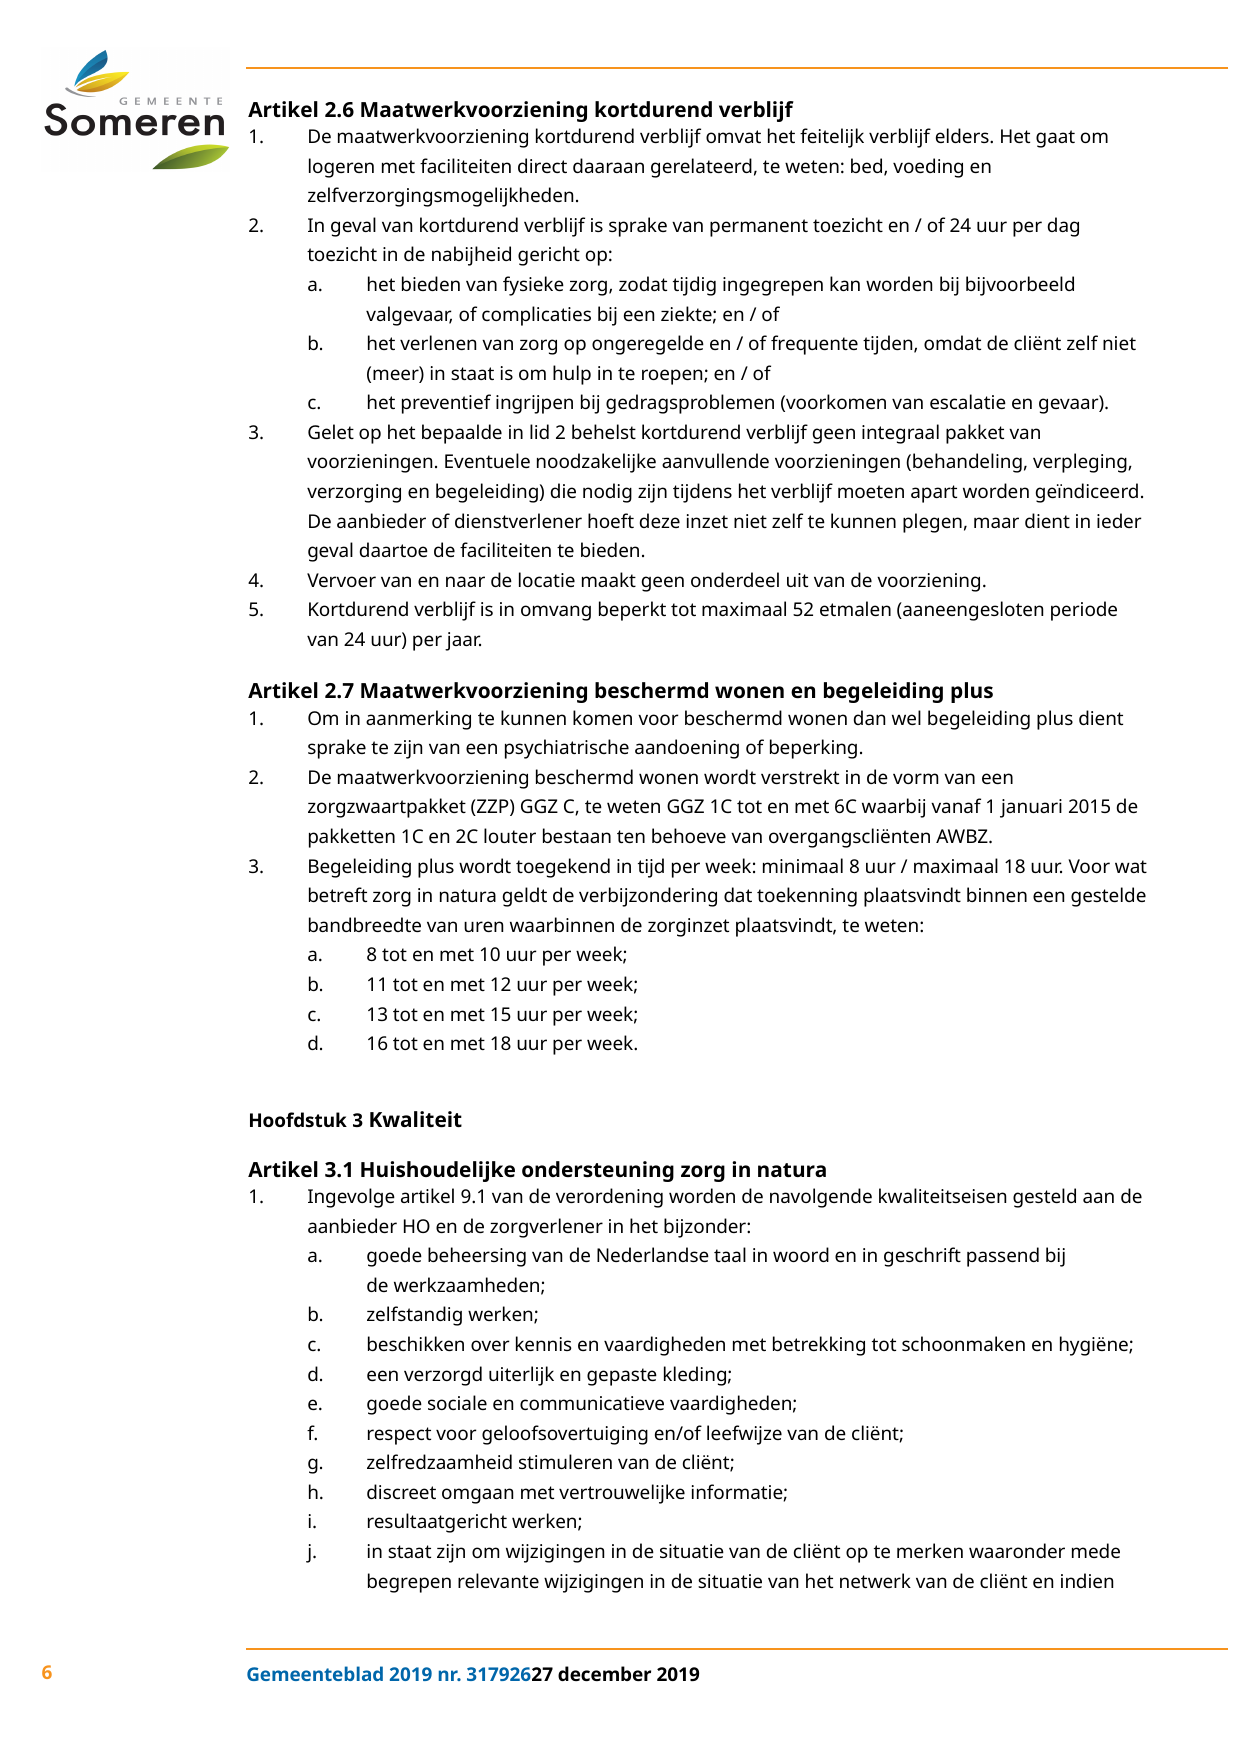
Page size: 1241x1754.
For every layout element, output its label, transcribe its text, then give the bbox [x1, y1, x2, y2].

text Artikel 3.1 Huishoudelijke ondersteuning zorg in natura [248, 1155, 1152, 1183]
list Ingevolge artikel 9.1 van de verordening worden de navolgende kwaliteitseisen gesteld aan de aanbieder HO en de zorgverlener in het bijzonder: [248, 1183, 1152, 1239]
text Hoofdstuk 3 Kwaliteit [248, 1106, 1152, 1134]
list beschikken over kennis en vaardigheden met betrekking tot schoonmaken en hygiëne; [307, 1331, 1152, 1357]
list respect voor geloofsovertuiging en/of leefwijze van de cliënt; [307, 1420, 1152, 1446]
list De maatwerkvoorziening beschermd wonen wordt verstrekt in de vorm van een zorgzwaartpakket (ZZP) GGZ C, te weten GGZ 1C tot en met 6C waarbij vanaf 1 januari 2015 de pakketten 1C en 2C louter bestaan ten behoeve van overgangscliënten AWBZ. [248, 764, 1152, 849]
list discreet omgaan met vertrouwelijke informatie; [307, 1479, 1152, 1505]
list het preventief ingrijpen bij gedragsproblemen (voorkomen van escalatie en gevaar). [307, 389, 1152, 415]
list Vervoer van en naar de locatie maakt geen onderdeel uit van de voorziening. [248, 567, 1152, 593]
list 8 tot en met 10 uur per week; [307, 942, 1152, 967]
text Artikel 2.7 Maatwerkvoorziening beschermd wonen en begeleiding plus [248, 677, 1152, 705]
list Begeleiding plus wordt toegekend in tijd per week: minimaal 8 uur / maximaal 18 uur. Voor wat betreft zorg in natura geldt de verbijzondering dat toekenning plaatsvindt binnen een gestelde bandbreedte van uren waarbinnen de zorginzet plaatsvindt, te weten: [248, 853, 1152, 938]
list een verzorgd uiterlijk en gepaste kleding; [307, 1361, 1152, 1387]
list Gelet op het bepaalde in lid 2 behelst kortdurend verblijf geen integraal pakket van voorzieningen. Eventuele noodzakelijke aanvullende voorzieningen (behandeling, verpleging, verzorging en begeleiding) die nodig zijn tijdens het verblijf moeten apart worden geïndiceerd. De aanbieder of dienstverlener hoeft deze inzet niet zelf te kunnen plegen, maar dient in ieder geval daartoe de faciliteiten te bieden. [248, 419, 1152, 563]
list zelfredzaamheid stimuleren van de cliënt; [307, 1449, 1152, 1475]
list resultaatgericht werken; [307, 1509, 1152, 1534]
list In geval van kortdurend verblijf is sprake van permanent toezicht en / of 24 uur per dag toezicht in de nabijheid gericht op: [248, 212, 1152, 267]
list zelfstandig werken; [307, 1302, 1152, 1327]
picture [41, 47, 231, 172]
list in staat zijn om wijzigingen in de situatie van de cliënt op te merken waaronder mede begrepen relevante wijzigingen in de situatie van het netwerk van de cliënt en indien [307, 1538, 1152, 1594]
list 16 tot en met 18 uur per week. [307, 1030, 1152, 1056]
list 13 tot en met 15 uur per week; [307, 1001, 1152, 1027]
list goede beheersing van de Nederlandse taal in woord en in geschrift passend bij de werkzaamheden; [307, 1242, 1152, 1298]
list Kortdurend verblijf is in omvang beperkt tot maximaal 52 etmalen (aaneengesloten periode van 24 uur) per jaar. [248, 597, 1152, 652]
list Om in aanmerking te kunnen komen voor beschermd wonen dan wel begeleiding plus dient sprake te zijn van een psychiatrische aandoening of beperking. [248, 705, 1152, 760]
list het bieden van fysieke zorg, zodat tijdig ingegrepen kan worden bij bijvoorbeeld valgevaar, of complicaties bij een ziekte; en / of [307, 271, 1152, 326]
list het verlenen van zorg op ongeregelde en / of frequente tijden, omdat de cliënt zelf niet (meer) in staat is om hulp in te roepen; en / of [307, 330, 1152, 386]
list 11 tot en met 12 uur per week; [307, 971, 1152, 997]
list De maatwerkvoorziening kortdurend verblijf omvat het feitelijk verblijf elders. Het gaat om logeren met faciliteiten direct daaraan gerelateerd, te weten: bed, voeding en zelfverzorgingsmogelijkheden. [248, 123, 1152, 208]
text Artikel 2.6 Maatwerkvoorziening kortdurend verblijf [248, 95, 1152, 123]
list goede sociale en communicatieve vaardigheden; [307, 1390, 1152, 1416]
